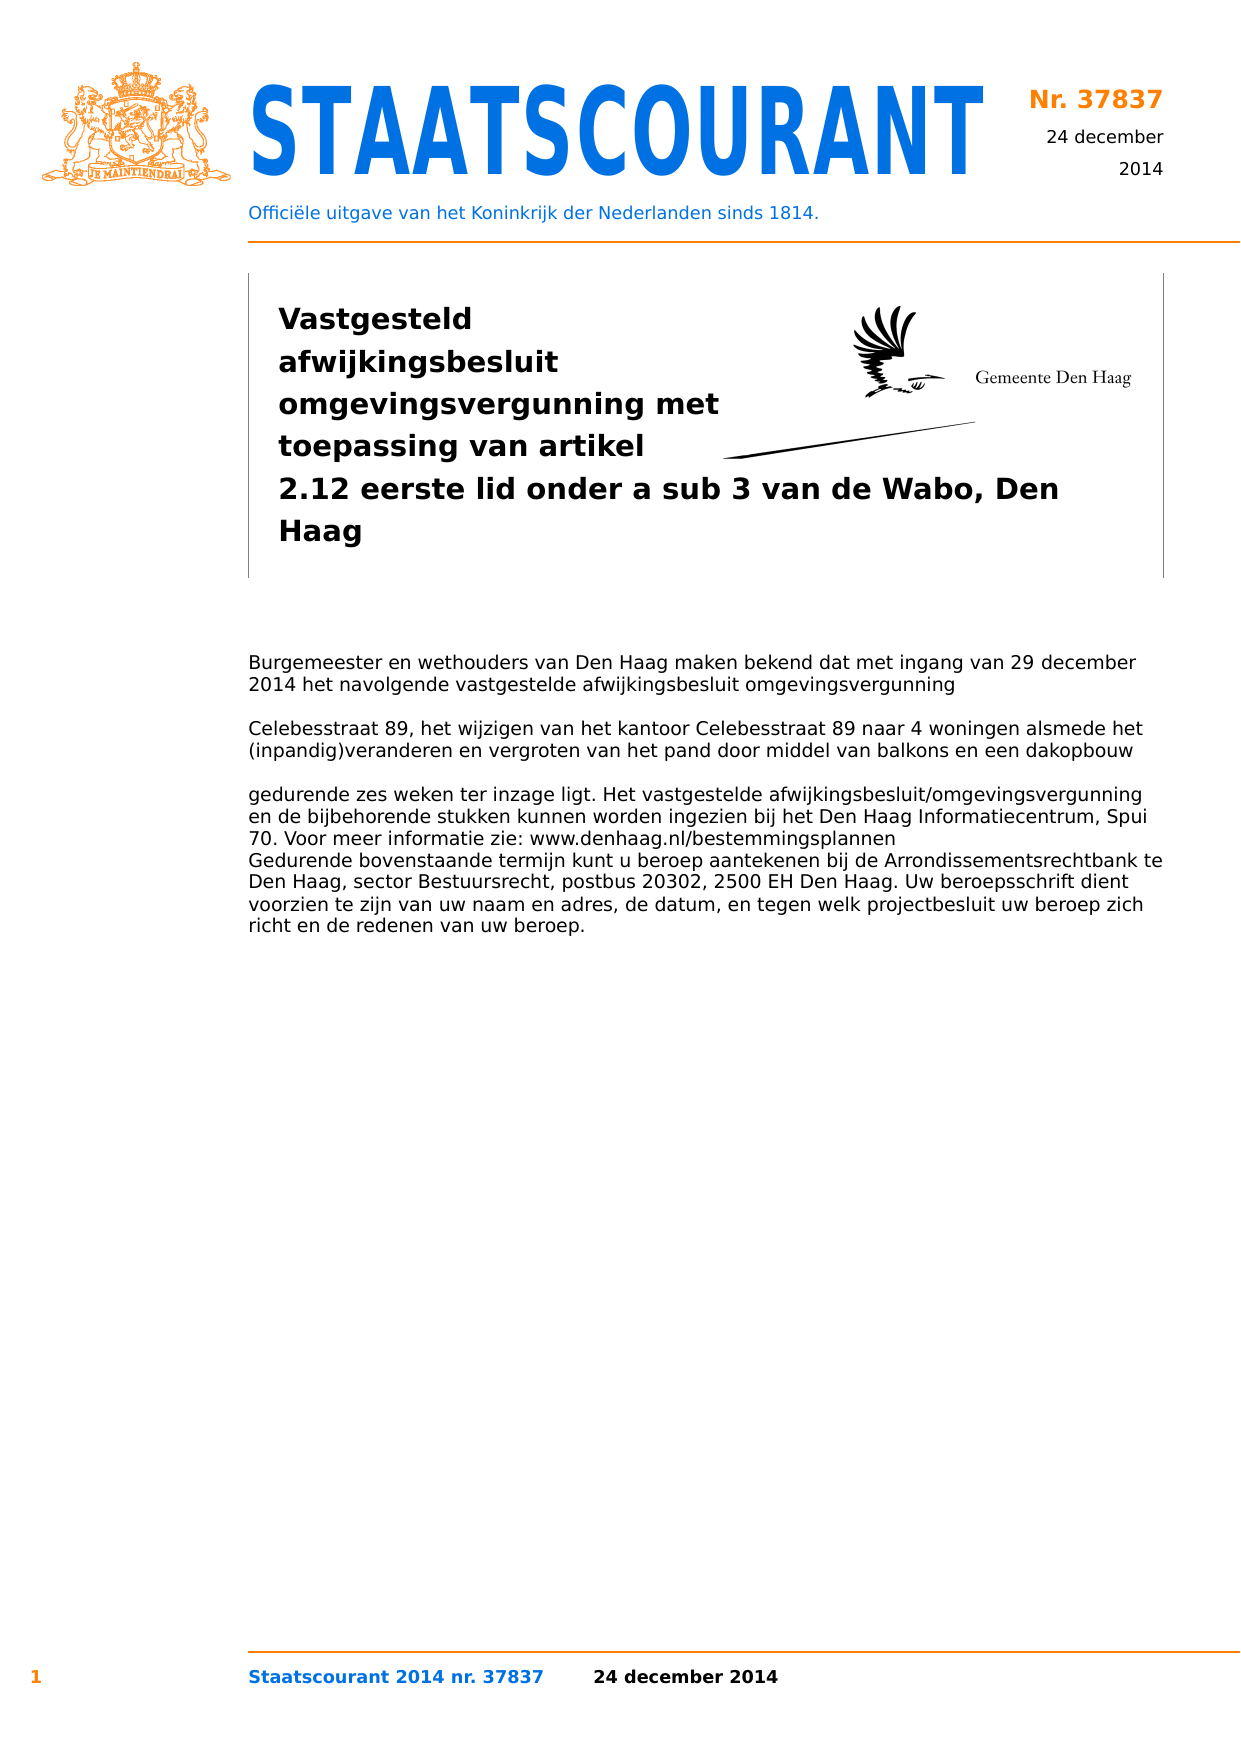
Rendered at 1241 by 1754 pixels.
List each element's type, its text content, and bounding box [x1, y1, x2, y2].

text Celebesstraat 89, het wijzigen van het kantoor Celebesstraat 89 naar 4 woningen alsmede het (inpandig)veranderen en vergroten van het pand door middel van balkons en een dakopbouw [248, 718, 1163, 762]
text Burgemeester en wethouders van Den Haag maken bekend dat met ingang van 29 december 2014 het navolgende vastgestelde afwijkingsbesluit omgevingsvergunning [248, 652, 1163, 696]
picture [720, 302, 1134, 462]
text Gedurende bovenstaande termijn kunt u beroep aantekenen bij de Arrondissementsrechtbank te Den Haag, sector Bestuursrecht, postbus 20302, 2500 EH Den Haag. Uw beroepsschrift dient voorzien te zijn van uw naam en adres, de datum, en tegen welk projectbesluit uw beroep zich richt en de redenen van uw beroep. [248, 849, 1163, 937]
table_cell Officiële uitgave van het Koninkrijk der Nederlanden sinds 1814. [248, 203, 1240, 241]
table_header Nr. 37837 [998, 62, 1240, 121]
table_cell 24 december [998, 121, 1240, 153]
table_header STAATSCOURANT [248, 62, 998, 203]
subtitle Vastgesteld afwijkingsbesluit omgevingsvergunning met toepassing van artikel 2.12 eerste lid onder a sub 3 van de Wabo, Den Haag [249, 273, 1163, 578]
picture [41, 62, 231, 186]
table_cell 2014 [998, 153, 1240, 203]
table_header [25, 62, 248, 241]
text gedurende zes weken ter inzage ligt. Het vastgestelde afwijkingsbesluit/omgevingsvergunning en de bijbehorende stukken kunnen worden ingezien bij het Den Haag Informatiecentrum, Spui 70. Voor meer informatie zie: www.denhaag.nl/bestemmingsplannen [248, 783, 1163, 849]
